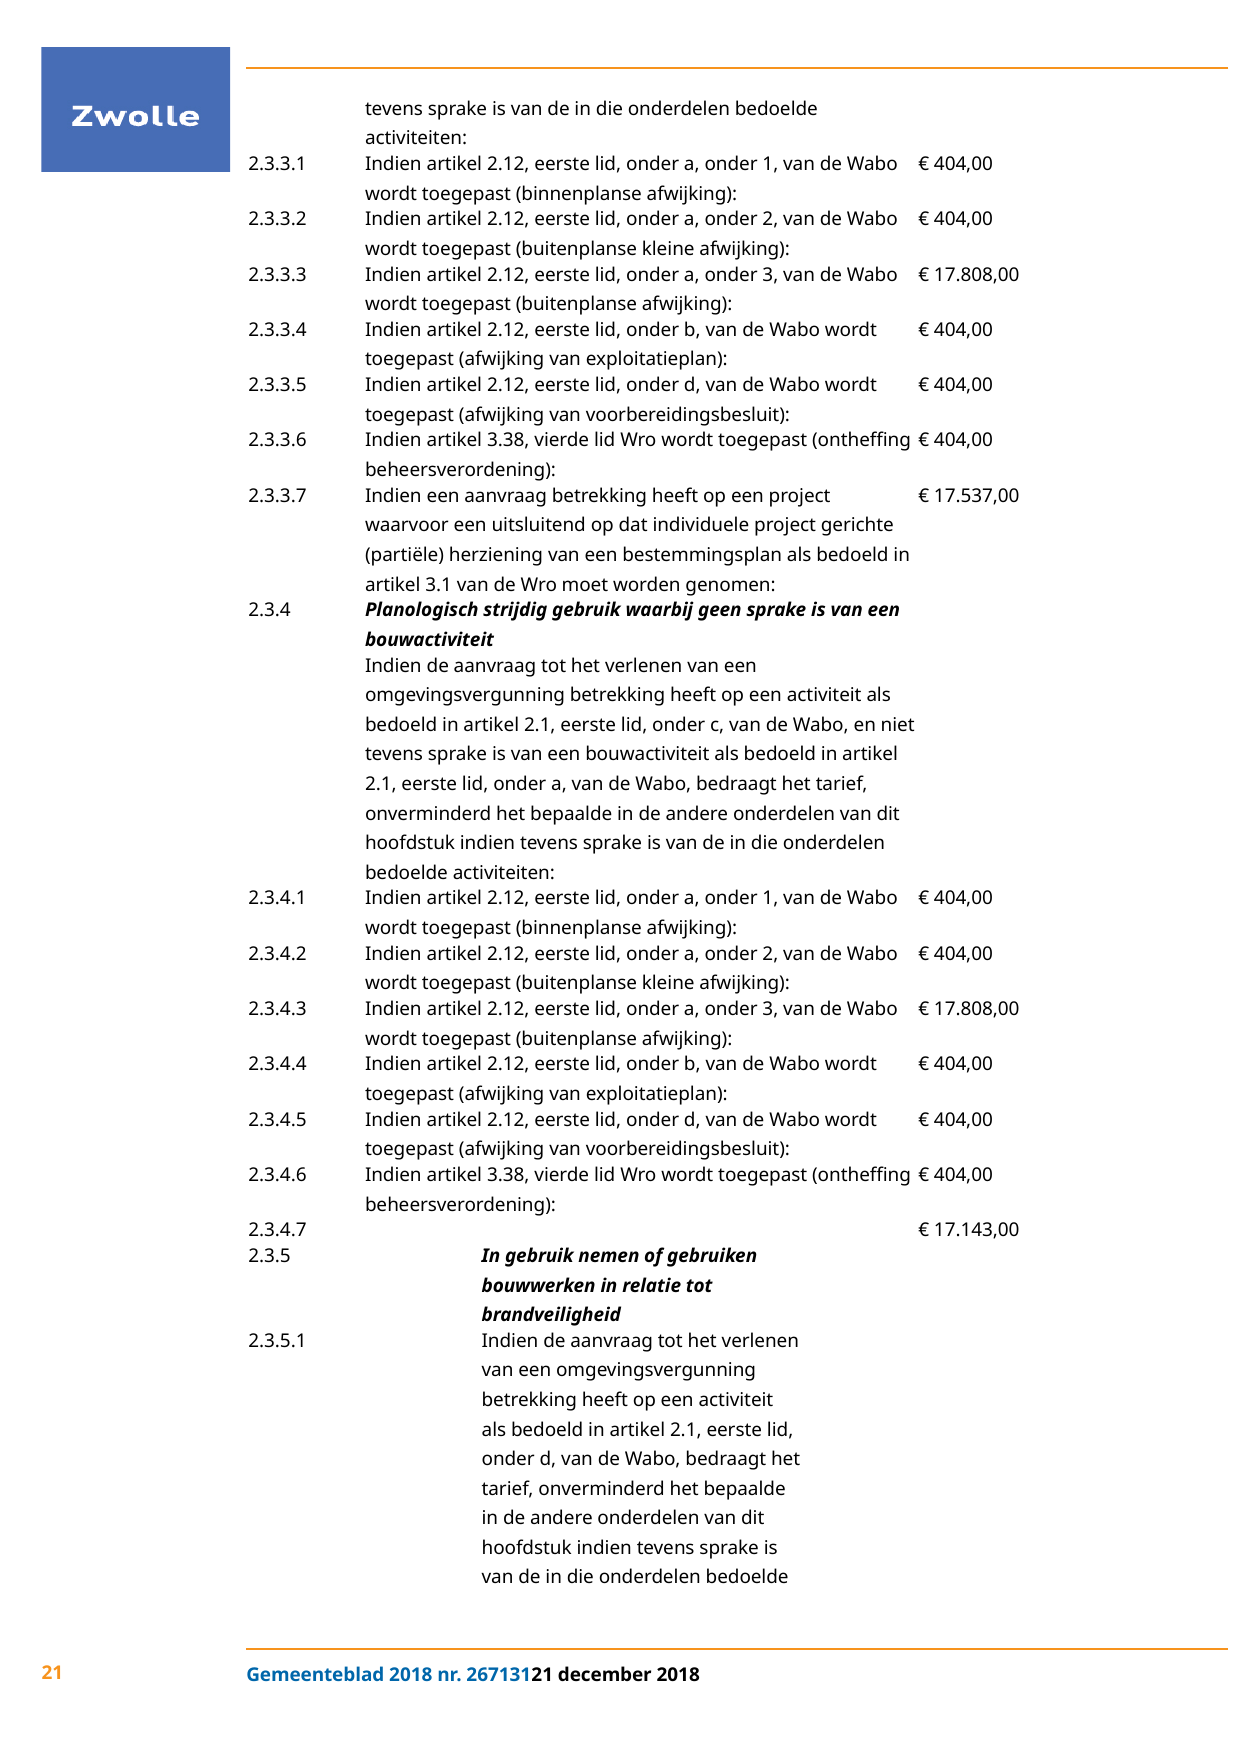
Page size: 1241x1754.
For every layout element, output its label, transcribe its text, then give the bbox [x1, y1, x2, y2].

table_cell 2.3.4.6 [248, 1161, 365, 1216]
table_cell 2.3.3.1 [248, 150, 365, 205]
table_cell [918, 596, 1152, 652]
table_cell 2.3.4.2 [248, 940, 365, 995]
table_cell 2.3.4.7 [248, 1216, 365, 1242]
table_cell Indien artikel 2.12, eerste lid, onder a, onder 2, van de Wabo wordt toegepast (buitenplanse kleine afwijking): [365, 940, 918, 995]
table_cell tevens sprake is van de in die onderdelen bedoelde activiteiten: [365, 95, 918, 150]
table_cell € 404,00 [918, 150, 1152, 205]
table_cell € 17.808,00 [918, 995, 1152, 1051]
table_cell 2.3.4.1 [248, 885, 365, 940]
table_cell Indien artikel 2.12, eerste lid, onder d, van de Wabo wordt toegepast (afwijking van voorbereidingsbesluit): [365, 1106, 918, 1161]
table_cell € 404,00 [918, 940, 1152, 995]
table_cell [801, 1327, 1152, 1589]
table_cell 2.3.4.3 [248, 995, 365, 1051]
table_cell [918, 95, 1152, 150]
picture [41, 47, 231, 172]
table_cell [918, 652, 1152, 884]
table_cell Indien artikel 2.12, eerste lid, onder a, onder 1, van de Wabo wordt toegepast (binnenplanse afwijking): [365, 885, 918, 940]
table_cell 2.3.3.4 [248, 316, 365, 371]
table_cell Indien artikel 3.38, vierde lid Wro wordt toegepast (ontheffing beheersverordening): [365, 1161, 918, 1216]
table_cell [801, 1242, 1152, 1327]
table_cell 2.3.3.7 [248, 482, 365, 596]
table_cell Indien artikel 2.12, eerste lid, onder d, van de Wabo wordt toegepast (afwijking van voorbereidingsbesluit): [365, 371, 918, 427]
table_cell Indien een aanvraag betrekking heeft op een project waarvoor een uitsluitend op dat individuele project gerichte (partiële) herziening van een bestemmingsplan als bedoeld in artikel 3.1 van de Wro moet worden genomen: [365, 482, 918, 596]
table_cell 2.3.3.5 [248, 371, 365, 427]
table_cell € 404,00 [918, 1106, 1152, 1161]
table_cell € 404,00 [918, 885, 1152, 940]
table_cell € 404,00 [918, 1161, 1152, 1216]
table_cell € 17.143,00 [918, 1216, 1152, 1242]
table_cell 2.3.5 [248, 1242, 481, 1327]
table_cell 2.3.5.1 [248, 1327, 481, 1589]
table_cell € 404,00 [918, 427, 1152, 482]
table_cell Indien artikel 2.12, eerste lid, onder a, onder 2, van de Wabo wordt toegepast (buitenplanse kleine afwijking): [365, 205, 918, 261]
table_cell € 404,00 [918, 371, 1152, 427]
table_cell € 17.808,00 [918, 261, 1152, 316]
table_cell € 404,00 [918, 205, 1152, 261]
table_cell Planologisch strijdig gebruik waarbij geen sprake is van een bouwactiviteit [365, 596, 918, 652]
table_cell Indien artikel 2.12, eerste lid, onder b, van de Wabo wordt toegepast (afwijking van exploitatieplan): [365, 316, 918, 371]
table_cell Indien artikel 2.12, eerste lid, onder a, onder 1, van de Wabo wordt toegepast (binnenplanse afwijking): [365, 150, 918, 205]
table_cell 2.3.3.6 [248, 427, 365, 482]
table_cell 2.3.3.3 [248, 261, 365, 316]
table_cell Indien artikel 2.12, eerste lid, onder a, onder 3, van de Wabo wordt toegepast (buitenplanse afwijking): [365, 261, 918, 316]
table_cell Indien artikel 2.12, eerste lid, onder b, van de Wabo wordt toegepast (afwijking van exploitatieplan): [365, 1051, 918, 1106]
table_cell 2.3.3.2 [248, 205, 365, 261]
table_cell [248, 95, 365, 150]
table_cell Indien de aanvraag tot het verlenen van een omgevingsvergunning betrekking heeft op een activiteit als bedoeld in artikel 2.1, eerste lid, onder d, van de Wabo, bedraagt het tarief, onverminderd het bepaalde in de andere onderdelen van dit hoofdstuk indien tevens sprake is van de in die onderdelen bedoelde [481, 1327, 801, 1589]
table_cell In gebruik nemen of gebruiken bouwwerken in relatie tot brandveiligheid [481, 1242, 801, 1327]
table_cell € 404,00 [918, 316, 1152, 371]
table_cell € 17.537,00 [918, 482, 1152, 596]
table_cell € 404,00 [918, 1051, 1152, 1106]
table_cell Indien artikel 2.12, eerste lid, onder a, onder 3, van de Wabo wordt toegepast (buitenplanse afwijking): [365, 995, 918, 1051]
table_cell 2.3.4 [248, 596, 365, 652]
table_cell 2.3.4.4 [248, 1051, 365, 1106]
table_cell Indien de aanvraag tot het verlenen van een omgevingsvergunning betrekking heeft op een activiteit als bedoeld in artikel 2.1, eerste lid, onder c, van de Wabo, en niet tevens sprake is van een bouwactiviteit als bedoeld in artikel 2.1, eerste lid, onder a, van de Wabo, bedraagt het tarief, onverminderd het bepaalde in de andere onderdelen van dit hoofdstuk indien tevens sprake is van de in die onderdelen bedoelde activiteiten: [365, 652, 918, 884]
table_cell Indien artikel 3.38, vierde lid Wro wordt toegepast (ontheffing beheersverordening): [365, 427, 918, 482]
table_cell 2.3.4.5 [248, 1106, 365, 1161]
table_cell [365, 1216, 918, 1242]
table_cell [248, 652, 365, 884]
